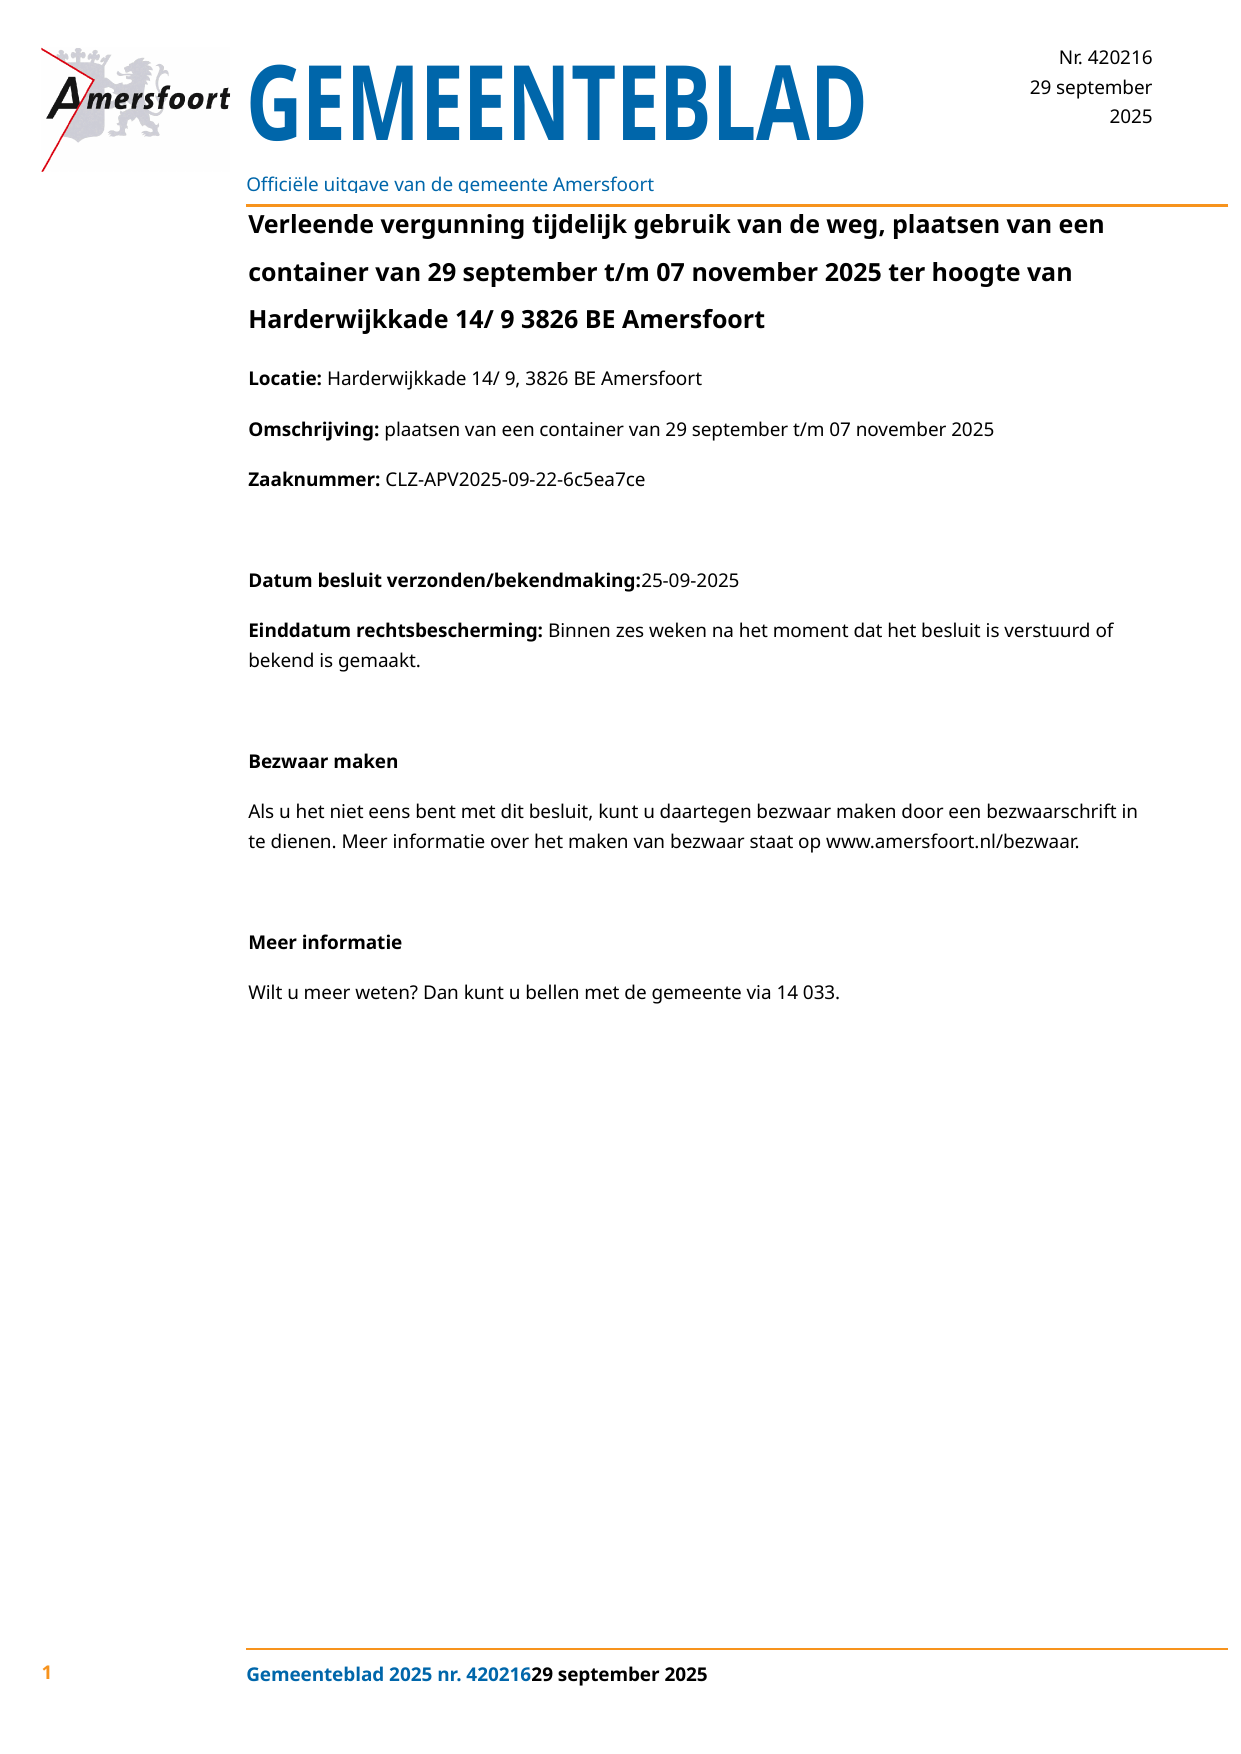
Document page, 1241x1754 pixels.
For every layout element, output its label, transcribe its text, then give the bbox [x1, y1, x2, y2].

text Verleende vergunning tijdelijk gebruik van de weg, plaatsen van een container van 29 september t/m 07 november 2025 ter hoogte van Harderwijkkade 14/ 9 3826 BE Amersfoort [248, 207, 1152, 336]
text Bezwaar maken [248, 748, 1152, 774]
text Zaaknummer: CLZ-APV2025-09-22-6c5ea7ce [248, 466, 1152, 492]
text Meer informatie [248, 929, 1152, 954]
text Als u het niet eens bent met dit besluit, kunt u daartegen bezwaar maken door een bezwaarschrift in te dienen. Meer informatie over het maken van bezwaar staat op www.amersfoort.nl/bezwaar. [248, 798, 1152, 854]
text Datum besluit verzonden/bekendmaking:25-09-2025 [248, 567, 1152, 593]
text Omschrijving: plaatsen van een container van 29 september t/m 07 november 2025 [248, 416, 1152, 442]
text Einddatum rechtsbescherming: Binnen zes weken na het moment dat het besluit is verstuurd of bekend is gemaakt. [248, 618, 1152, 673]
picture [41, 47, 231, 172]
text Wilt u meer weten? Dan kunt u bellen met de gemeente via 14 033. [248, 979, 1152, 1005]
text Locatie: Harderwijkkade 14/ 9, 3826 BE Amersfoort [248, 366, 1152, 391]
